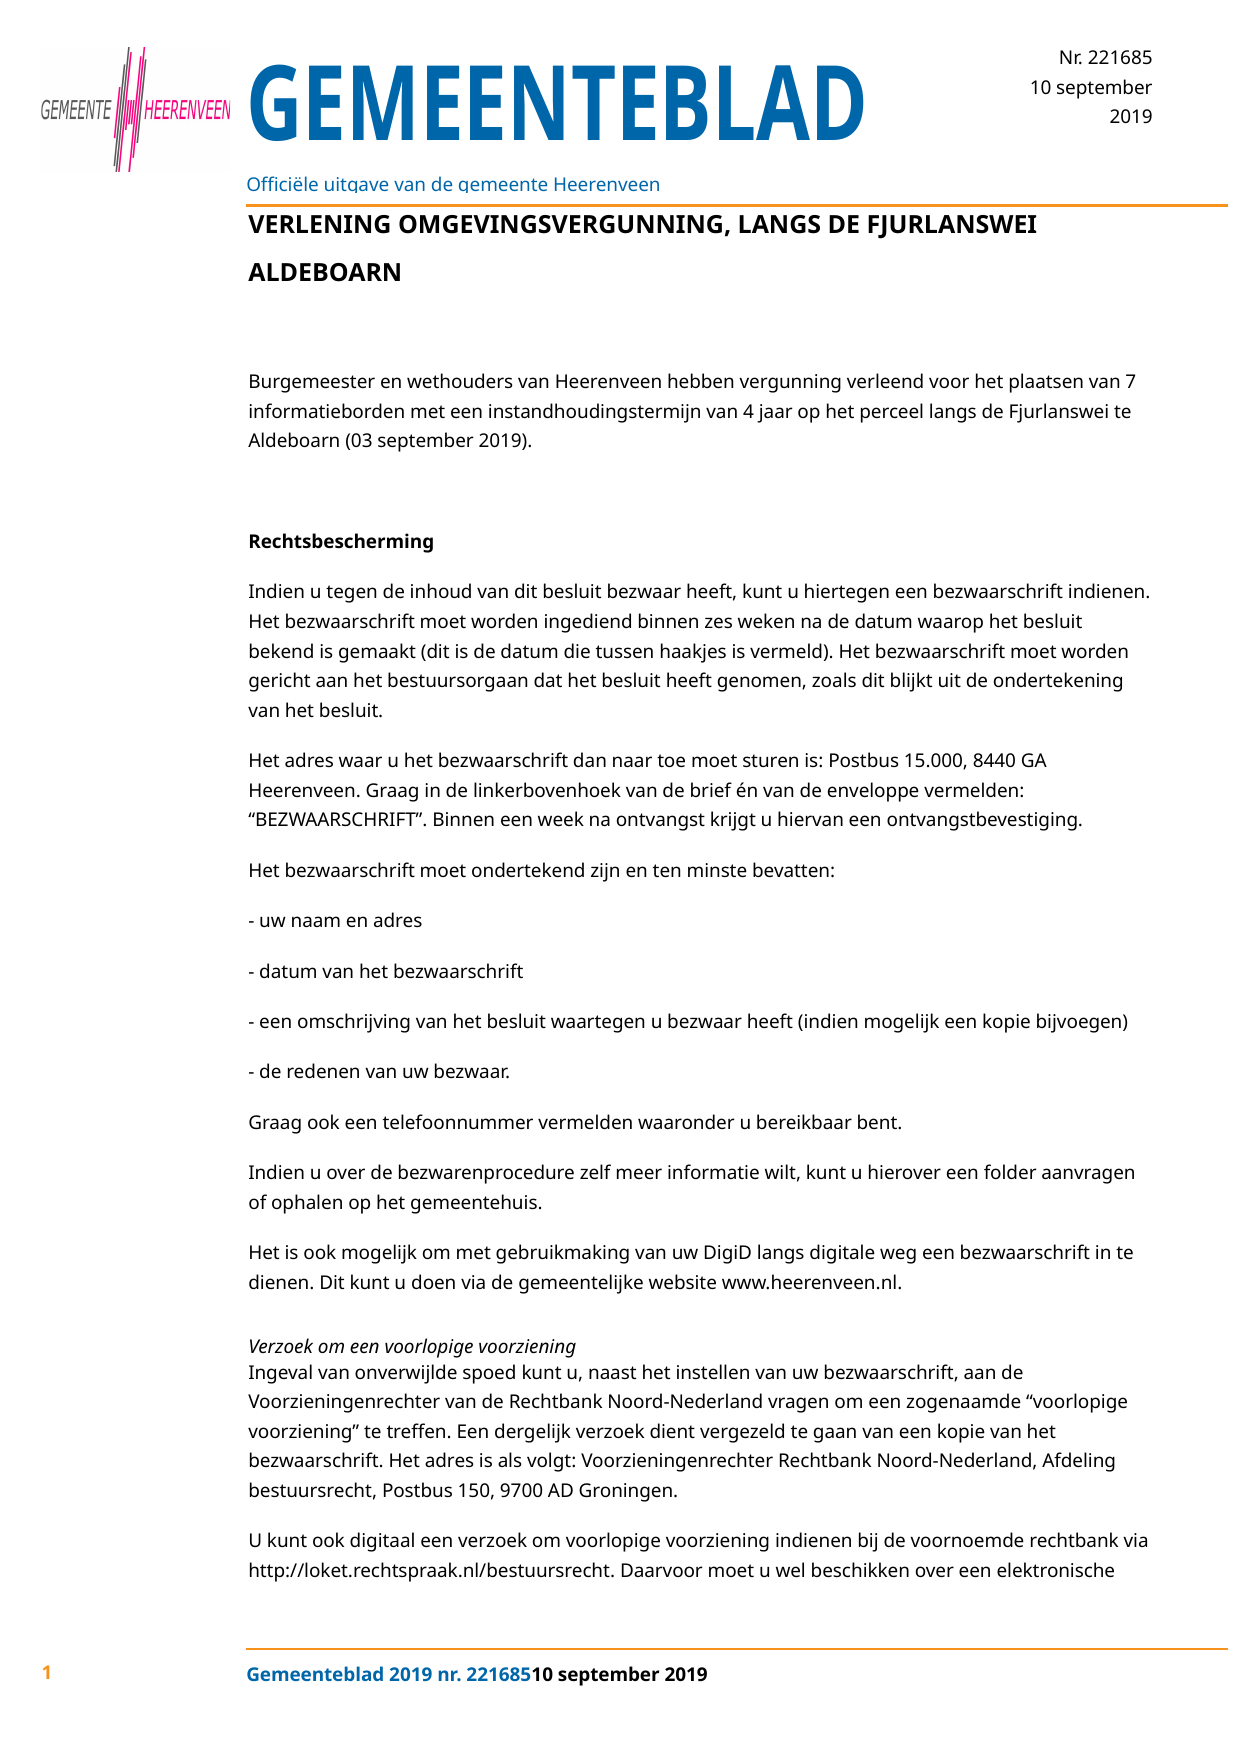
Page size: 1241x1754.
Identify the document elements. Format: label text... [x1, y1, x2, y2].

text Verzoek om een voorlopige voorziening [248, 1333, 1152, 1359]
picture [41, 47, 231, 172]
text - datum van het bezwaarschrift [248, 958, 1152, 984]
text Rechtsbescherming [248, 528, 1152, 554]
text Ingeval van onverwijlde spoed kunt u, naast het instellen van uw bezwaarschrift, aan de Voorzieningenrechter van de Rechtbank Noord-Nederland vragen om een zogenaamde “voorlopige voorziening” te treffen. Een dergelijk verzoek dient vergezeld te gaan van een kopie van het bezwaarschrift. Het adres is als volgt: Voorzieningenrechter Rechtbank Noord-Nederland, Afdeling bestuursrecht, Postbus 150, 9700 AD Groningen. [248, 1359, 1152, 1503]
text Indien u tegen de inhoud van dit besluit bezwaar heeft, kunt u hiertegen een bezwaarschrift indienen. Het bezwaarschrift moet worden ingediend binnen zes weken na de datum waarop het besluit bekend is gemaakt (dit is de datum die tussen haakjes is vermeld). Het bezwaarschrift moet worden gericht aan het bestuursorgaan dat het besluit heeft genomen, zoals dit blijkt uit de ondertekening van het besluit. [248, 579, 1152, 723]
text Het adres waar u het bezwaarschrift dan naar toe moet sturen is: Postbus 15.000, 8440 GA Heerenveen. Graag in de linkerbovenhoek van de brief én van de enveloppe vermelden: “BEZWAARSCHRIFT”. Binnen een week na ontvangst krijgt u hiervan een ontvangstbevestiging. [248, 747, 1152, 832]
text Het bezwaarschrift moet ondertekend zijn en ten minste bevatten: [248, 857, 1152, 883]
text Burgemeester en wethouders van Heerenveen hebben vergunning verleend voor het plaatsen van 7 informatieborden met een instandhoudingstermijn van 4 jaar op het perceel langs de Fjurlanswei te Aldeboarn (03 september 2019). [248, 368, 1152, 453]
text Het is ook mogelijk om met gebruikmaking van uw DigiD langs digitale weg een bezwaarschrift in te dienen. Dit kunt u doen via de gemeentelijke website www.heerenveen.nl. [248, 1239, 1152, 1295]
text Graag ook een telefoonnummer vermelden waaronder u bereikbaar bent. [248, 1109, 1152, 1135]
text VERLENING OMGEVINGSVERGUNNING, LANGS DE FJURLANSWEI ALDEBOARN [248, 207, 1152, 288]
text - uw naam en adres [248, 907, 1152, 933]
text - de redenen van uw bezwaar. [248, 1059, 1152, 1084]
text - een omschrijving van het besluit waartegen u bezwaar heeft (indien mogelijk een kopie bijvoegen) [248, 1008, 1152, 1034]
text Indien u over de bezwarenprocedure zelf meer informatie wilt, kunt u hierover een folder aanvragen of ophalen op het gemeentehuis. [248, 1159, 1152, 1215]
text U kunt ook digitaal een verzoek om voorlopige voorziening indienen bij de voornoemde rechtbank via http://loket.rechtspraak.nl/bestuursrecht. Daarvoor moet u wel beschikken over een elektronische [248, 1528, 1152, 1583]
